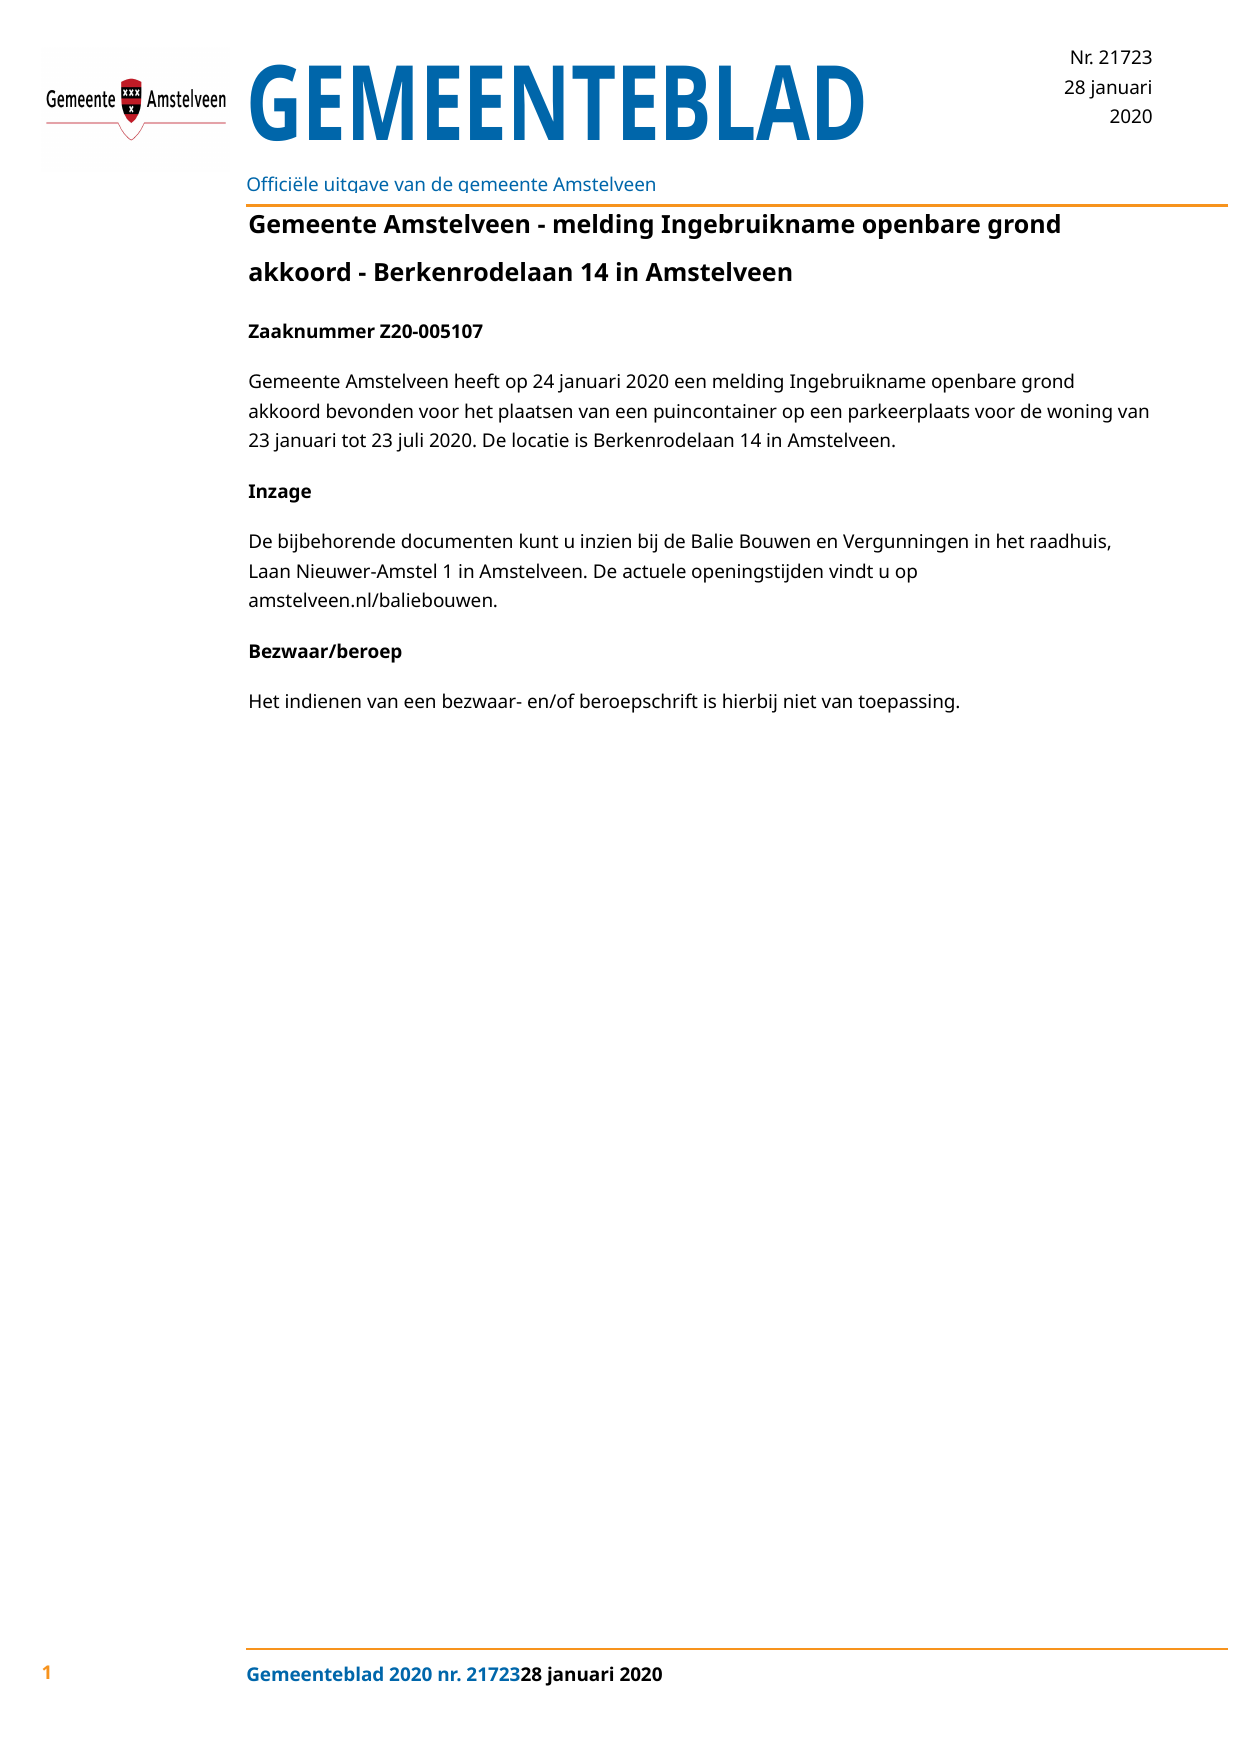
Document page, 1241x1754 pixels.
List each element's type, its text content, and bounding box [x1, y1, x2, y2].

text Het indienen van een bezwaar- en/of beroepschrift is hierbij niet van toepassing. [248, 688, 1152, 714]
text Inzage [248, 478, 1152, 504]
text Gemeente Amstelveen heeft op 24 januari 2020 een melding Ingebruikname openbare grond akkoord bevonden voor het plaatsen van een puincontainer op een parkeerplaats voor de woning van 23 januari tot 23 juli 2020. De locatie is Berkenrodelaan 14 in Amstelveen. [248, 368, 1152, 453]
picture [41, 47, 231, 172]
text Gemeente Amstelveen - melding Ingebruikname openbare grond akkoord - Berkenrodelaan 14 in Amstelveen [248, 207, 1152, 288]
text Bezwaar/beroep [248, 638, 1152, 664]
text Zaaknummer Z20-005107 [248, 318, 1152, 344]
text De bijbehorende documenten kunt u inzien bij de Balie Bouwen en Vergunningen in het raadhuis, Laan Nieuwer-Amstel 1 in Amstelveen. De actuele openingstijden vindt u op amstelveen.nl/baliebouwen. [248, 528, 1152, 613]
